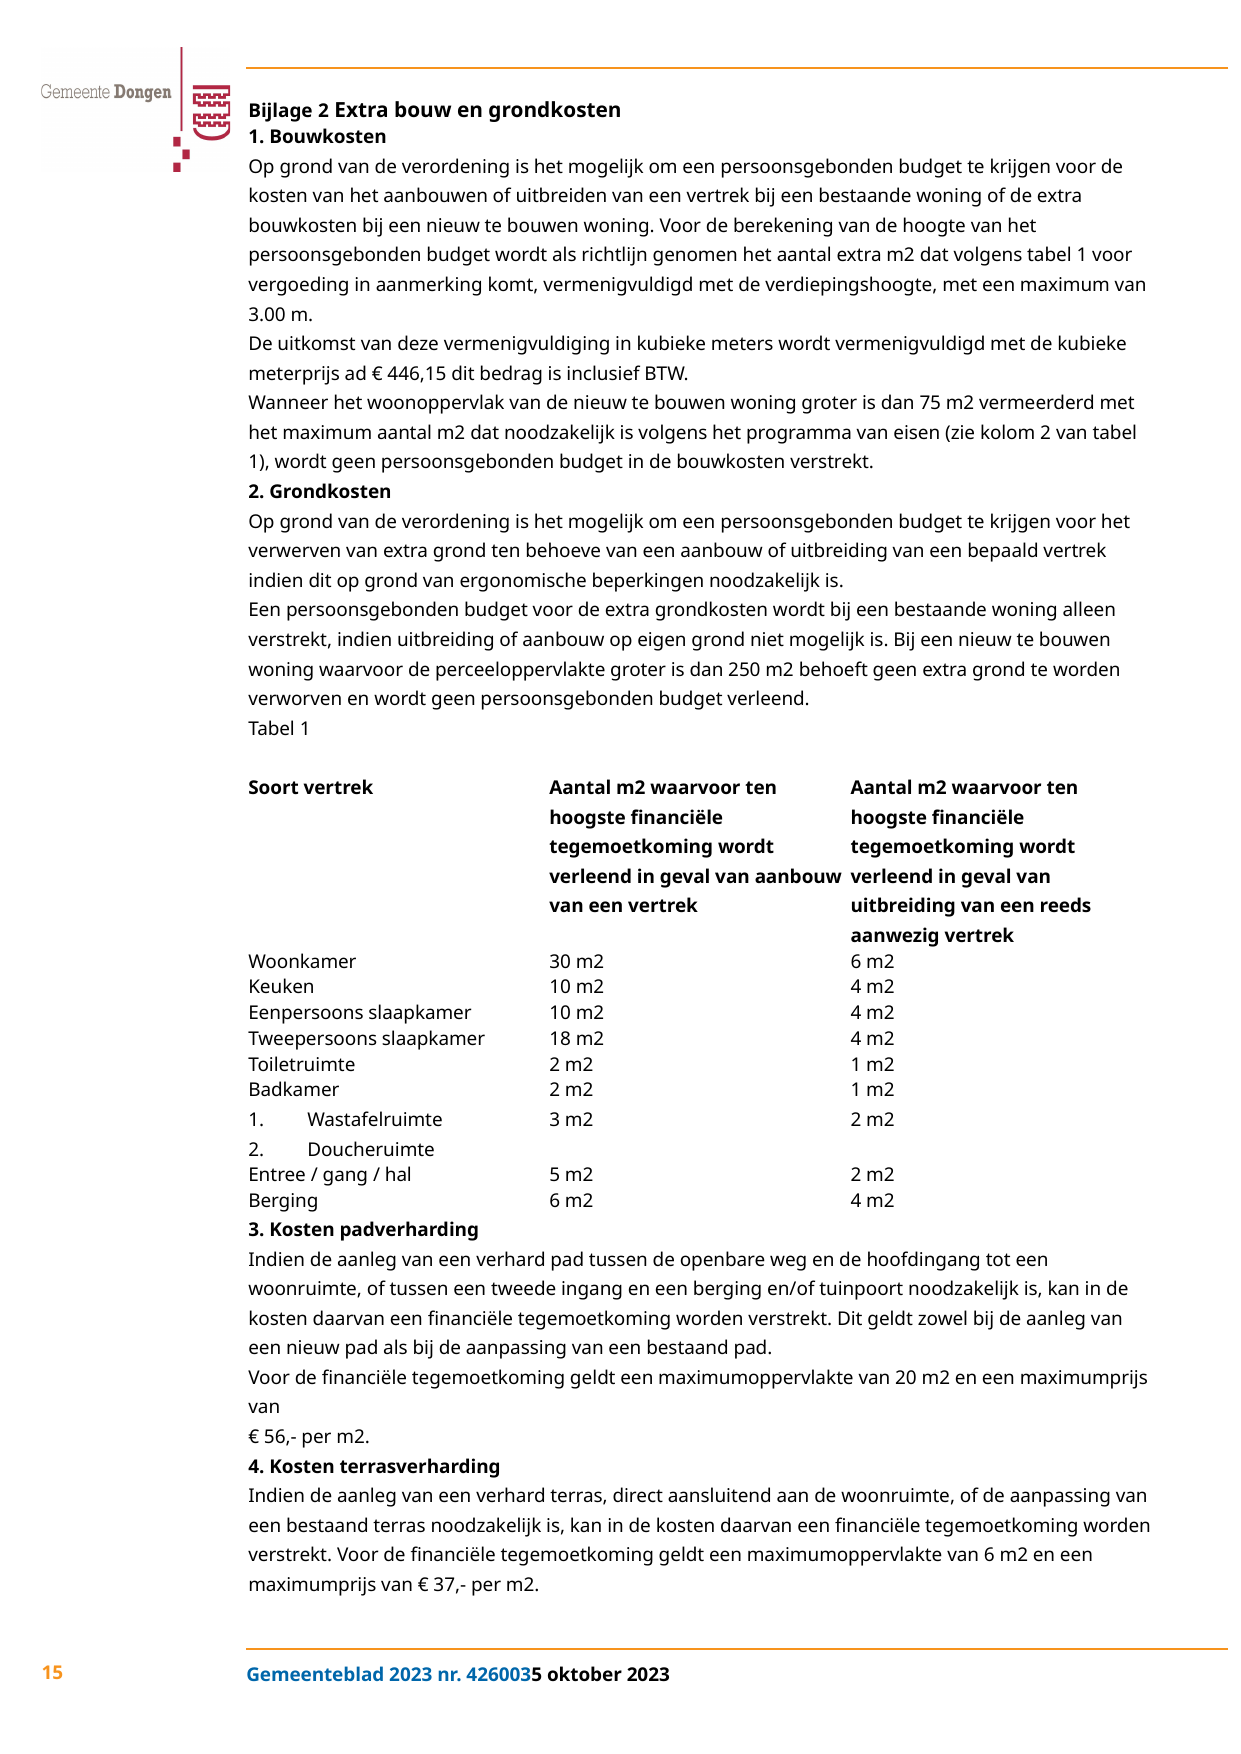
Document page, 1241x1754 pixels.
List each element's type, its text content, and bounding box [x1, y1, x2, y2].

table_cell 2 m2 [850, 1161, 1152, 1187]
table_cell 10 m2 [549, 974, 850, 999]
table_cell Badkamer Wastafelruimte Doucheruimte [248, 1077, 549, 1161]
table_header Aantal m2 waarvoor ten hoogste financiële tegemoetkoming wordt verleend in geval van aanbouw van een vertrek [549, 774, 850, 948]
table_cell Berging [248, 1187, 549, 1213]
text € 56,- per m2. [248, 1423, 1152, 1449]
text Wanneer het woonoppervlak van de nieuw te bouwen woning groter is dan 75 m2 vermeerderd met het maximum aantal m2 dat noodzakelijk is volgens het programma van eisen (zie kolom 2 van tabel 1), wordt geen persoonsgebonden budget in de bouwkosten verstrekt. [248, 389, 1152, 474]
table_cell 18 m2 [549, 1025, 850, 1051]
text 4. Kosten terrasverharding [248, 1453, 1152, 1478]
table_header Soort vertrek [248, 774, 549, 948]
table_cell 2 m2 [549, 1051, 850, 1077]
text Op grond van de verordening is het mogelijk om een persoonsgebonden budget te krijgen voor het verwerven van extra grond ten behoeve van een aanbouw of uitbreiding van een bepaald vertrek indien dit op grond van ergonomische beperkingen noodzakelijk is. [248, 508, 1152, 593]
text 2. Grondkosten [248, 478, 1152, 504]
text Indien de aanleg van een verhard pad tussen de openbare weg en de hoofdingang tot een woonruimte, of tussen een tweede ingang en een berging en/of tuinpoort noodzakelijk is, kan in de kosten daarvan een financiële tegemoetkoming worden verstrekt. Dit geldt zowel bij de aanleg van een nieuw pad als bij de aanpassing van een bestaand pad. [248, 1246, 1152, 1360]
picture [41, 47, 231, 172]
table_cell Woonkamer [248, 948, 549, 974]
table_cell Keuken [248, 974, 549, 999]
text Een persoonsgebonden budget voor de extra grondkosten wordt bij een bestaande woning alleen verstrekt, indien uitbreiding of aanbouw op eigen grond niet mogelijk is. Bij een nieuw te bouwen woning waarvoor de perceeloppervlakte groter is dan 250 m2 behoeft geen extra grond te worden verworven en wordt geen persoonsgebonden budget verleend. [248, 597, 1152, 711]
text 3. Kosten padverharding [248, 1216, 1152, 1242]
table_cell 4 m2 [850, 999, 1152, 1025]
table_cell 5 m2 [549, 1161, 850, 1187]
table_cell 1 m2 2 m2 [850, 1077, 1152, 1161]
table_header Aantal m2 waarvoor ten hoogste financiële tegemoetkoming wordt verleend in geval van uitbreiding van een reeds aanwezig vertrek [850, 774, 1152, 948]
table_cell 2 m2 3 m2 [549, 1077, 850, 1161]
table_cell 6 m2 [549, 1187, 850, 1213]
table_cell 4 m2 [850, 1187, 1152, 1213]
table_cell 6 m2 [850, 948, 1152, 974]
table_cell 1 m2 [850, 1051, 1152, 1077]
table_cell Tweepersoons slaapkamer [248, 1025, 549, 1051]
text Bijlage 2 Extra bouw en grondkosten [248, 95, 1152, 123]
text Voor de financiële tegemoetkoming geldt een maximumoppervlakte van 20 m2 en een maximumprijs van [248, 1364, 1152, 1419]
text De uitkomst van deze vermenigvuldiging in kubieke meters wordt vermenigvuldigd met de kubieke meterprijs ad € 446,15 dit bedrag is inclusief BTW. [248, 330, 1152, 386]
text Op grond van de verordening is het mogelijk om een persoonsgebonden budget te krijgen voor de kosten van het aanbouwen of uitbreiden van een vertrek bij een bestaande woning of de extra bouwkosten bij een nieuw te bouwen woning. Voor de berekening van de hoogte van het persoonsgebonden budget wordt als richtlijn genomen het aantal extra m2 dat volgens tabel 1 voor vergoeding in aanmerking komt, vermenigvuldigd met de verdiepingshoogte, met een maximum van 3.00 m. [248, 153, 1152, 327]
table_cell Entree / gang / hal [248, 1161, 549, 1187]
table_cell 4 m2 [850, 974, 1152, 999]
table_cell 30 m2 [549, 948, 850, 974]
text 1. Bouwkosten [248, 123, 1152, 149]
table_cell Eenpersoons slaapkamer [248, 999, 549, 1025]
table_cell 4 m2 [850, 1025, 1152, 1051]
text Indien de aanleg van een verhard terras, direct aansluitend aan de woonruimte, of de aanpassing van een bestaand terras noodzakelijk is, kan in de kosten daarvan een financiële tegemoetkoming worden verstrekt. Voor de financiële tegemoetkoming geldt een maximumoppervlakte van 6 m2 en een maximumprijs van € 37,- per m2. [248, 1482, 1152, 1597]
text Tabel 1 [248, 715, 1152, 741]
table_cell 10 m2 [549, 999, 850, 1025]
table_cell Toiletruimte [248, 1051, 549, 1077]
